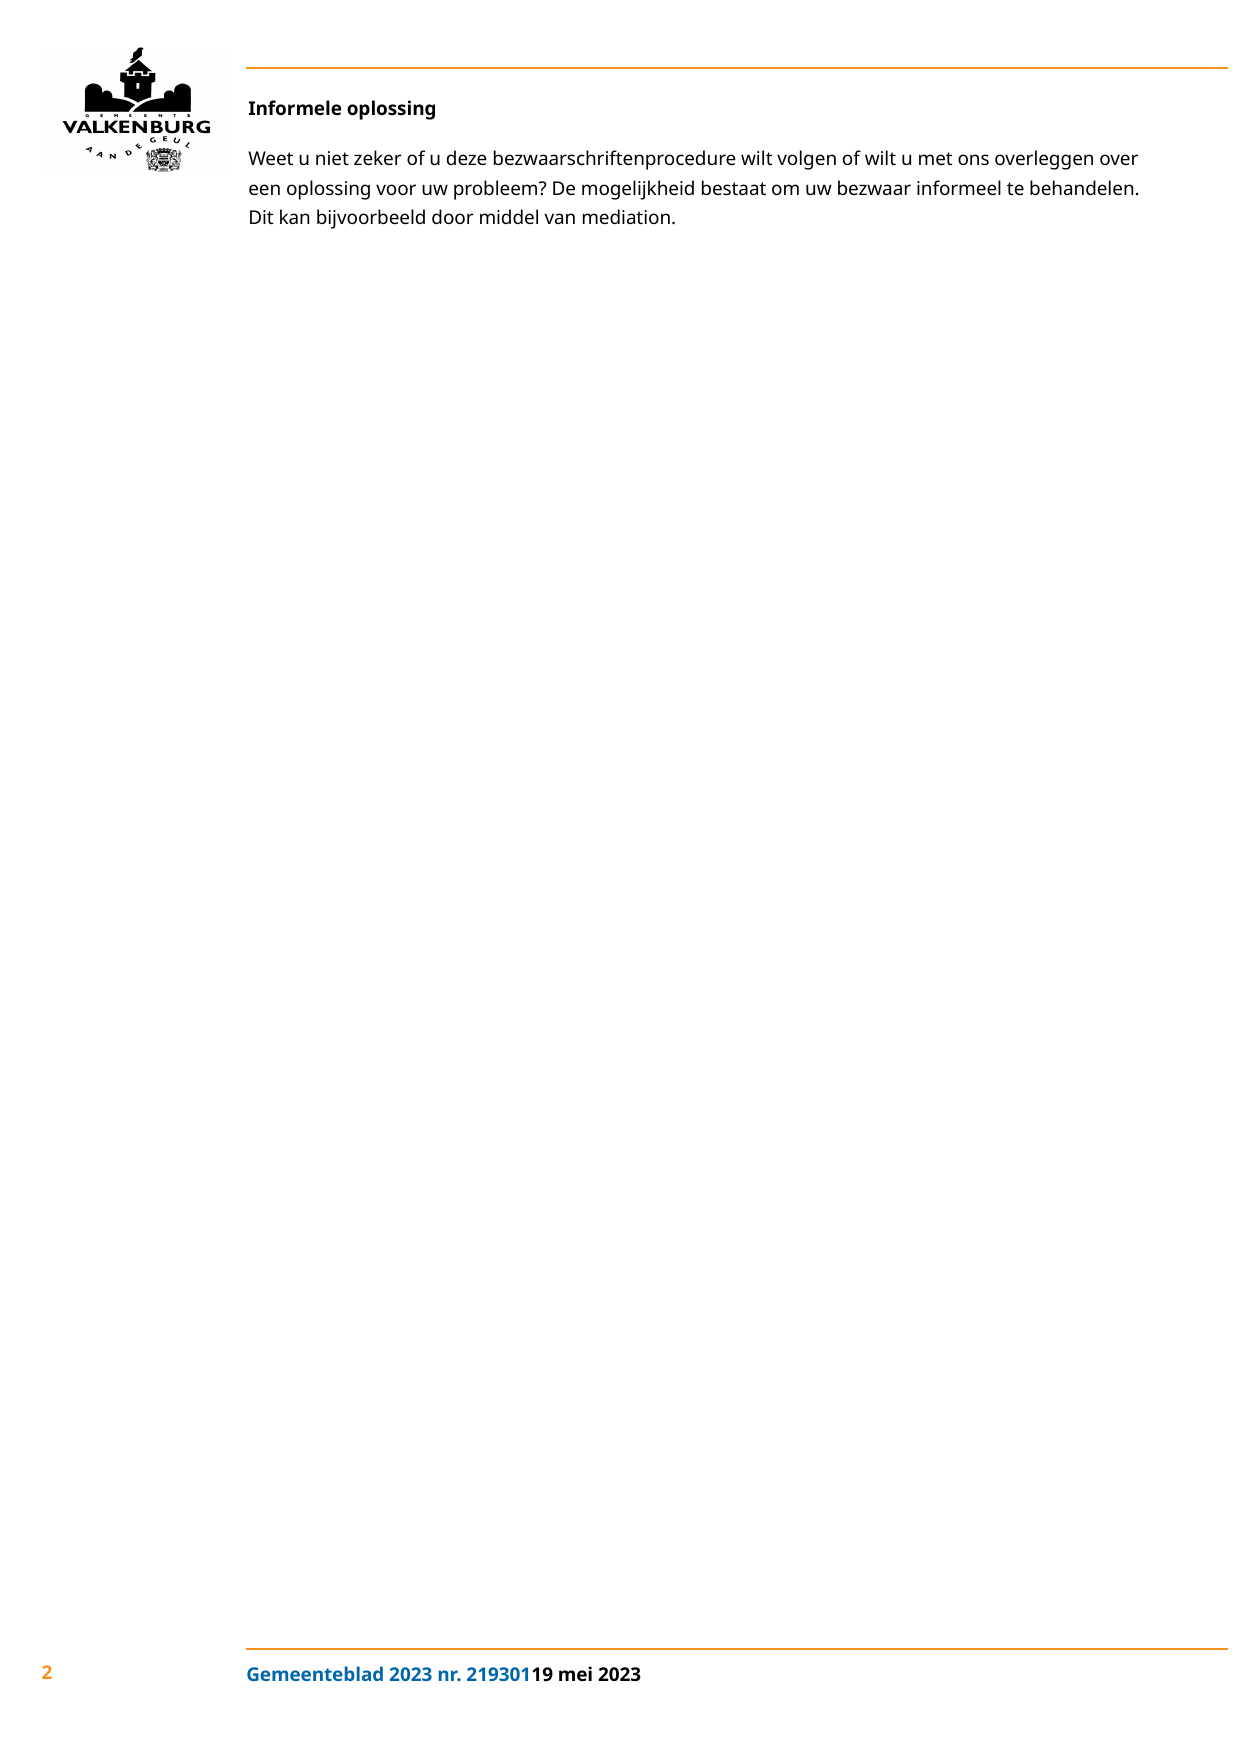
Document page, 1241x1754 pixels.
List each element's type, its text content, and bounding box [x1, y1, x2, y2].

text Informele oplossing [248, 95, 1152, 121]
picture [41, 47, 231, 172]
text Weet u niet zeker of u deze bezwaarschriftenprocedure wilt volgen of wilt u met ons overleggen over een oplossing voor uw probleem? De mogelijkheid bestaat om uw bezwaar informeel te behandelen. Dit kan bijvoorbeeld door middel van mediation. [248, 145, 1152, 230]
